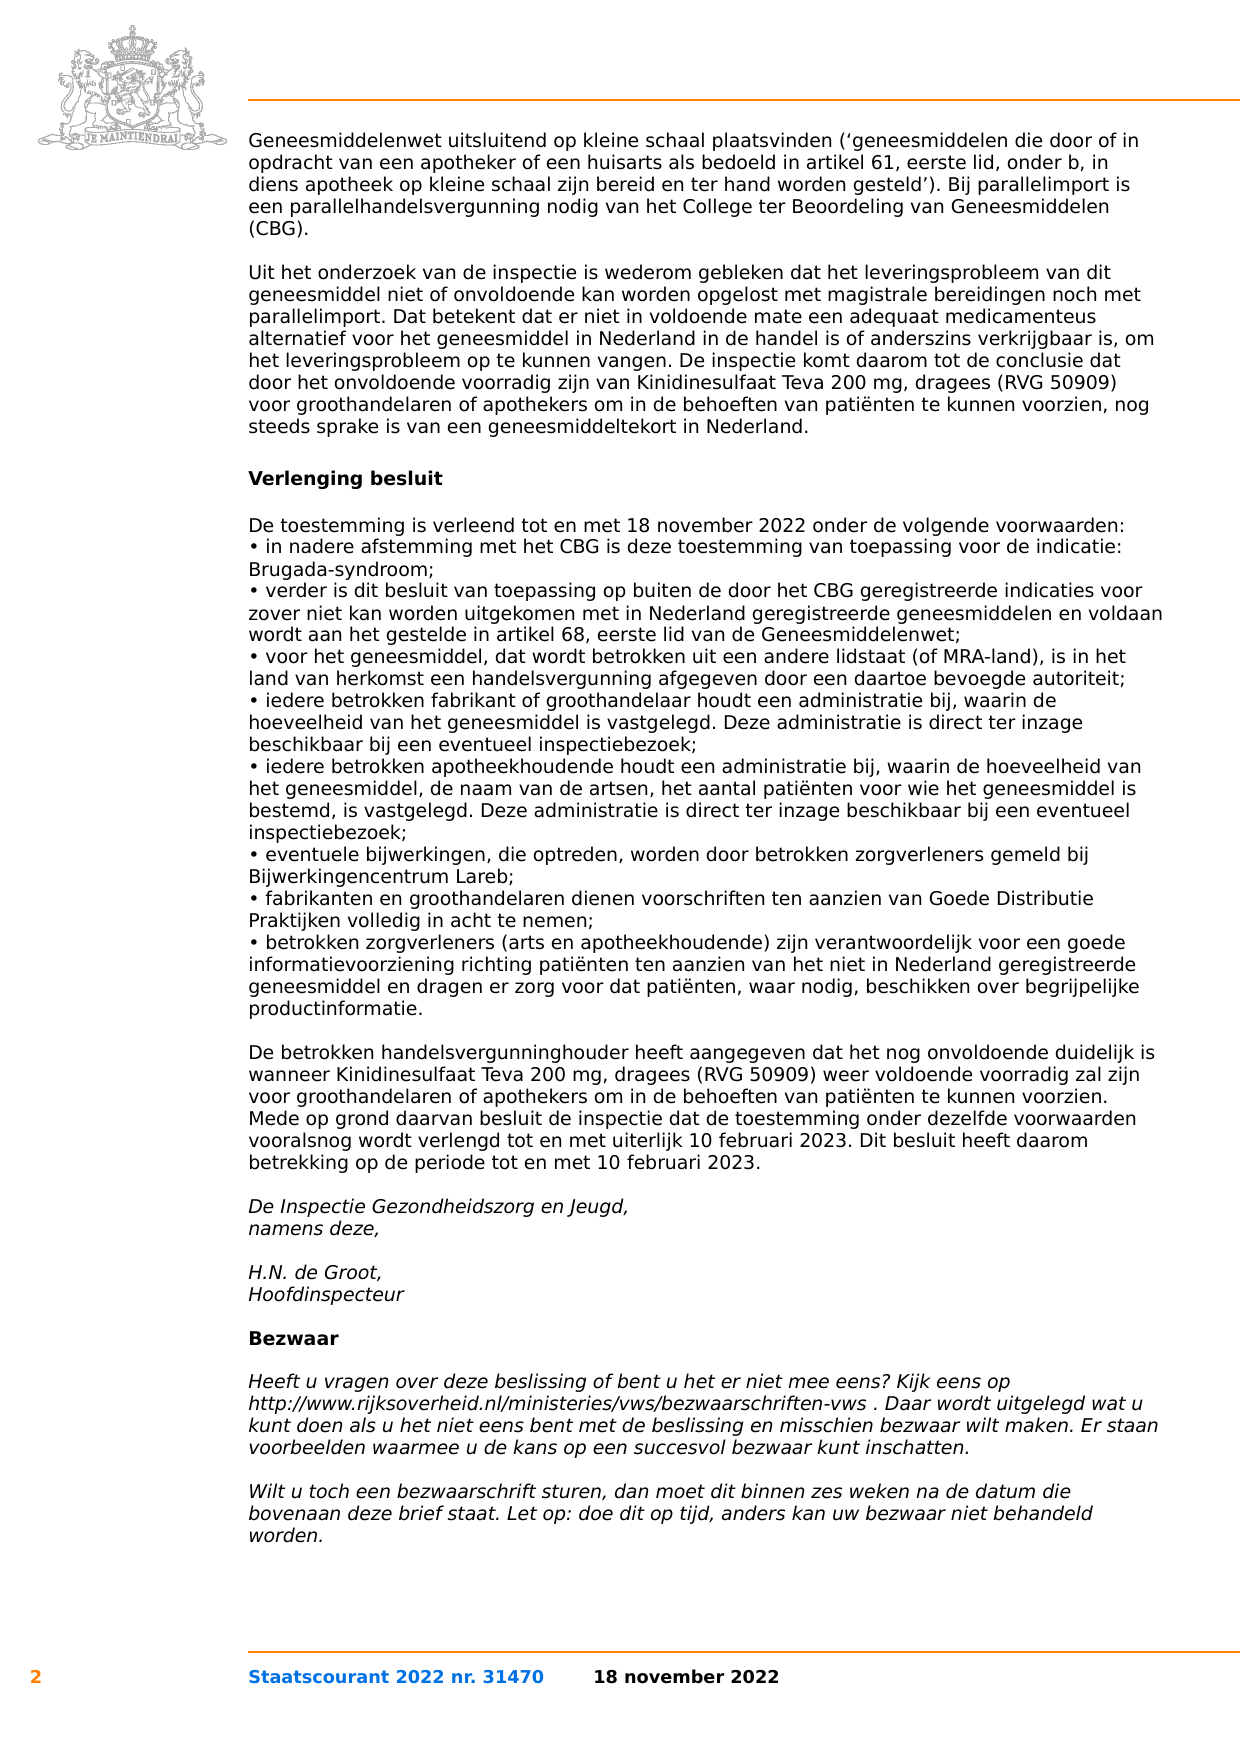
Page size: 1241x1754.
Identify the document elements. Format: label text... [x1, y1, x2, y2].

text • in nadere afstemming met het CBG is deze toestemming van toepassing voor de indicatie: Brugada-syndroom; [248, 536, 1163, 580]
text • iedere betrokken apotheekhoudende houdt een administratie bij, waarin de hoeveelheid van het geneesmiddel, de naam van de artsen, het aantal patiënten voor wie het geneesmiddel is bestemd, is vastgelegd. Deze administratie is direct ter inzage beschikbaar bij een eventueel inspectiebezoek; [248, 756, 1163, 844]
text • eventuele bijwerkingen, die optreden, worden door betrokken zorgverleners gemeld bij Bijwerkingencentrum Lareb; [248, 844, 1163, 888]
text Bezwaar [248, 1327, 1163, 1349]
text • voor het geneesmiddel, dat wordt betrokken uit een andere lidstaat (of MRA-land), is in het land van herkomst een handelsvergunning afgegeven door een daartoe bevoegde autoriteit; [248, 646, 1163, 690]
text Wilt u toch een bezwaarschrift sturen, dan moet dit binnen zes weken na de datum die bovenaan deze brief staat. Let op: doe dit op tijd, anders kan uw bezwaar niet behandeld worden. [248, 1481, 1163, 1547]
subtitle Verlenging besluit [248, 467, 1163, 489]
text Geneesmiddelenwet uitsluitend op kleine schaal plaatsvinden (‘geneesmiddelen die door of in opdracht van een apotheker of een huisarts als bedoeld in artikel 61, eerste lid, onder b, in diens apotheek op kleine schaal zijn bereid en ter hand worden gesteld’). Bij parallelimport is een parallelhandelsvergunning nodig van het College ter Beoordeling van Geneesmiddelen (CBG). [248, 130, 1163, 240]
text De Inspectie Gezondheidszorg en Jeugd, namens deze, H.N. de Groot, Hoofdinspecteur [248, 1196, 1163, 1306]
text De betrokken handelsvergunninghouder heeft aangegeven dat het nog onvoldoende duidelijk is wanneer Kinidinesulfaat Teva 200 mg, dragees (RVG 50909) weer voldoende voorradig zal zijn voor groothandelaren of apothekers om in de behoeften van patiënten te kunnen voorzien. Mede op grond daarvan besluit de inspectie dat de toestemming onder dezelfde voorwaarden vooralsnog wordt verlengd tot en met uiterlijk 10 februari 2023. Dit besluit heeft daarom betrekking op de periode tot en met 10 februari 2023. [248, 1042, 1163, 1174]
text • verder is dit besluit van toepassing op buiten de door het CBG geregistreerde indicaties voor zover niet kan worden uitgekomen met in Nederland geregistreerde geneesmiddelen en voldaan wordt aan het gestelde in artikel 68, eerste lid van de Geneesmiddelenwet; [248, 580, 1163, 646]
picture [38, 25, 227, 150]
text Uit het onderzoek van de inspectie is wederom gebleken dat het leveringsprobleem van dit geneesmiddel niet of onvoldoende kan worden opgelost met magistrale bereidingen noch met parallelimport. Dat betekent dat er niet in voldoende mate een adequaat medicamenteus alternatief voor het geneesmiddel in Nederland in de handel is of anderszins verkrijgbaar is, om het leveringsprobleem op te kunnen vangen. De inspectie komt daarom tot de conclusie dat door het onvoldoende voorradig zijn van Kinidinesulfaat Teva 200 mg, dragees (RVG 50909) voor groothandelaren of apothekers om in de behoeften van patiënten te kunnen voorzien, nog steeds sprake is van een geneesmiddeltekort in Nederland. [248, 262, 1163, 437]
text • iedere betrokken fabrikant of groothandelaar houdt een administratie bij, waarin de hoeveelheid van het geneesmiddel is vastgelegd. Deze administratie is direct ter inzage beschikbaar bij een eventueel inspectiebezoek; [248, 690, 1163, 756]
text • betrokken zorgverleners (arts en apotheekhoudende) zijn verantwoordelijk voor een goede informatievoorziening richting patiënten ten aanzien van het niet in Nederland geregistreerde geneesmiddel en dragen er zorg voor dat patiënten, waar nodig, beschikken over begrijpelijke productinformatie. [248, 932, 1163, 1020]
text Heeft u vragen over deze beslissing of bent u het er niet mee eens? Kijk eens op http://www.rijksoverheid.nl/ministeries/vws/bezwaarschriften-vws . Daar wordt uitgelegd wat u kunt doen als u het niet eens bent met de beslissing en misschien bezwaar wilt maken. Er staan voorbeelden waarmee u de kans op een succesvol bezwaar kunt inschatten. [248, 1371, 1163, 1459]
text De toestemming is verleend tot en met 18 november 2022 onder de volgende voorwaarden: [248, 514, 1163, 536]
text • fabrikanten en groothandelaren dienen voorschriften ten aanzien van Goede Distributie Praktijken volledig in acht te nemen; [248, 888, 1163, 932]
